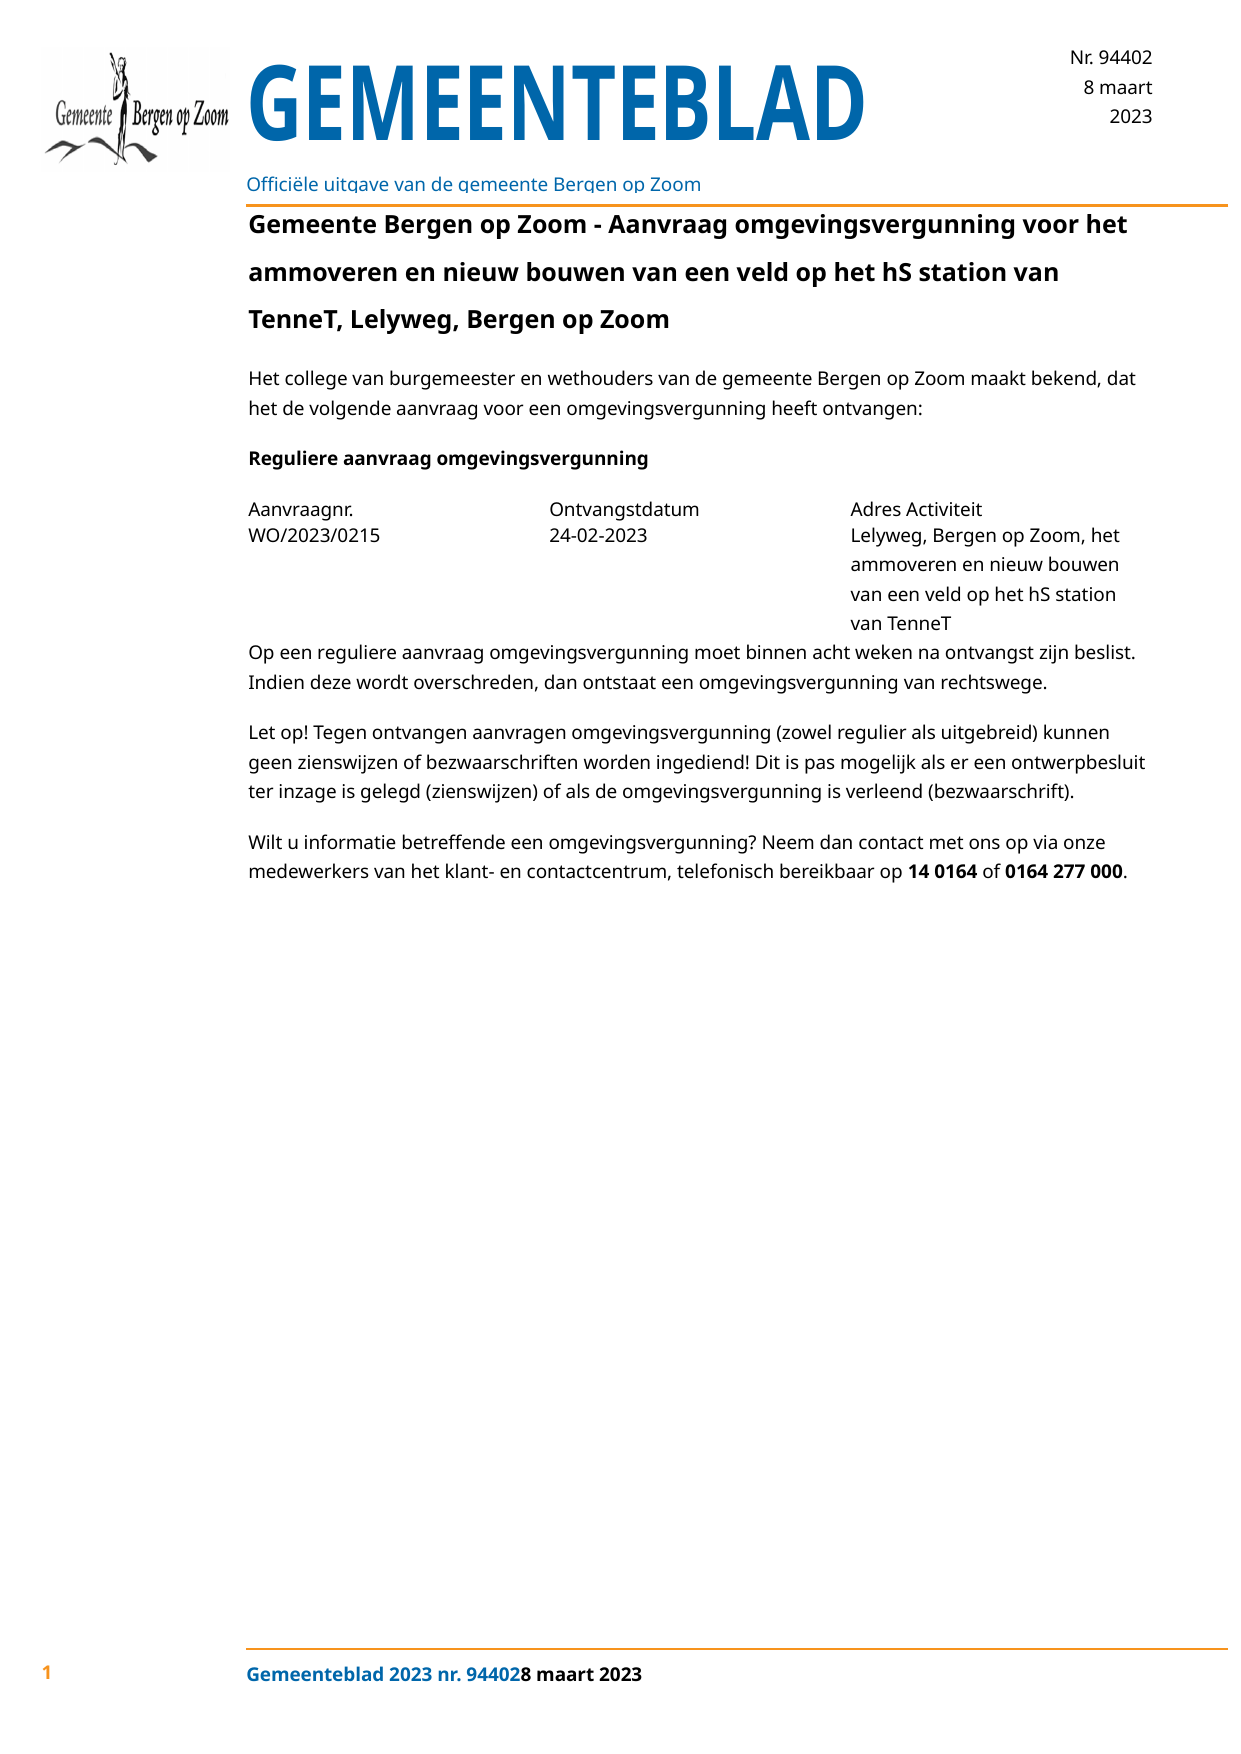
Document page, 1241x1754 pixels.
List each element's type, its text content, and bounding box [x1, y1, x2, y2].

table_cell 24-02-2023 [549, 522, 850, 636]
text Op een reguliere aanvraag omgevingsvergunning moet binnen acht weken na ontvangst zijn beslist. Indien deze wordt overschreden, dan ontstaat een omgevingsvergunning van rechtswege. [248, 639, 1152, 695]
text Het college van burgemeester en wethouders van de gemeente Bergen op Zoom maakt bekend, dat het de volgende aanvraag voor een omgevingsvergunning heeft ontvangen: [248, 366, 1152, 421]
picture [41, 47, 231, 172]
table_header Ontvangstdatum [549, 496, 850, 522]
table_header Adres Activiteit [850, 496, 1152, 522]
table_header Aanvraagnr. [248, 496, 549, 522]
table_cell Lelyweg, Bergen op Zoom, het ammoveren en nieuw bouwen van een veld op het hS station van TenneT [850, 522, 1152, 636]
text Gemeente Bergen op Zoom - Aanvraag omgevingsvergunning voor het ammoveren en nieuw bouwen van een veld op het hS station van TenneT, Lelyweg, Bergen op Zoom [248, 207, 1152, 336]
text Wilt u informatie betreffende een omgevingsvergunning? Neem dan contact met ons op via onze medewerkers van het klant- en contactcentrum, telefonisch bereikbaar op 14 0164 of 0164 277 000. [248, 829, 1152, 884]
text Reguliere aanvraag omgevingsvergunning [248, 446, 1152, 471]
text Let op! Tegen ontvangen aanvragen omgevingsvergunning (zowel regulier als uitgebreid) kunnen geen zienswijzen of bezwaarschriften worden ingediend! Dit is pas mogelijk als er een ontwerpbesluit ter inzage is gelegd (zienswijzen) of als de omgevingsvergunning is verleend (bezwaarschrift). [248, 719, 1152, 804]
table_cell WO/2023/0215 [248, 522, 549, 636]
